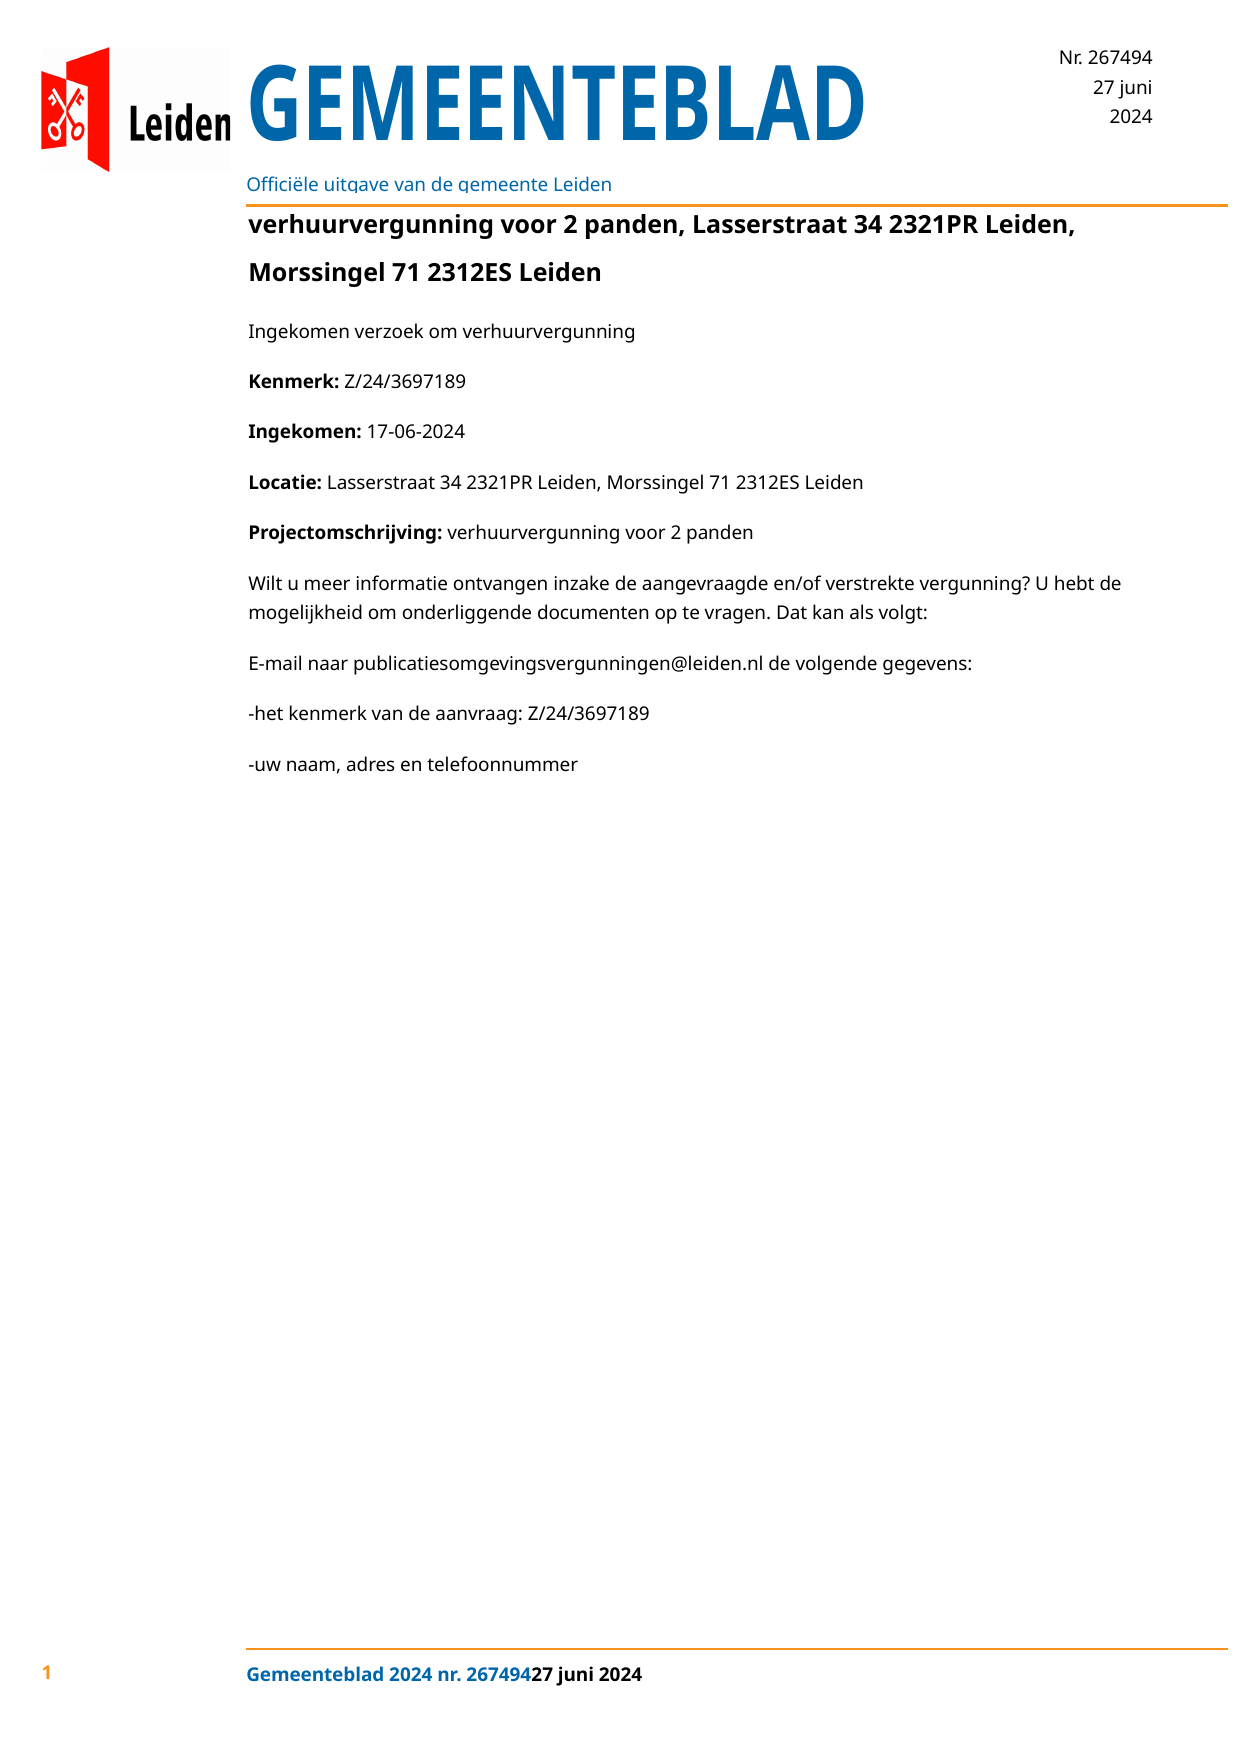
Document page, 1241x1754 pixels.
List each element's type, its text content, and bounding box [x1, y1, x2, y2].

text -uw naam, adres en telefoonnummer [248, 751, 1152, 777]
text Ingekomen verzoek om verhuurvergunning [248, 318, 1152, 344]
text Locatie: Lasserstraat 34 2321PR Leiden, Morssingel 71 2312ES Leiden [248, 469, 1152, 495]
text verhuurvergunning voor 2 panden, Lasserstraat 34 2321PR Leiden, Morssingel 71 2312ES Leiden [248, 207, 1152, 288]
text Ingekomen: 17-06-2024 [248, 419, 1152, 444]
text -het kenmerk van de aanvraag: Z/24/3697189 [248, 700, 1152, 726]
text Projectomschrijving: verhuurvergunning voor 2 panden [248, 519, 1152, 545]
picture [41, 47, 231, 172]
text Wilt u meer informatie ontvangen inzake de aangevraagde en/of verstrekte vergunning? U hebt de mogelijkheid om onderliggende documenten op te vragen. Dat kan als volgt: [248, 570, 1152, 625]
text E-mail naar publicatiesomgevingsvergunningen@leiden.nl de volgende gegevens: [248, 650, 1152, 676]
text Kenmerk: Z/24/3697189 [248, 368, 1152, 394]
